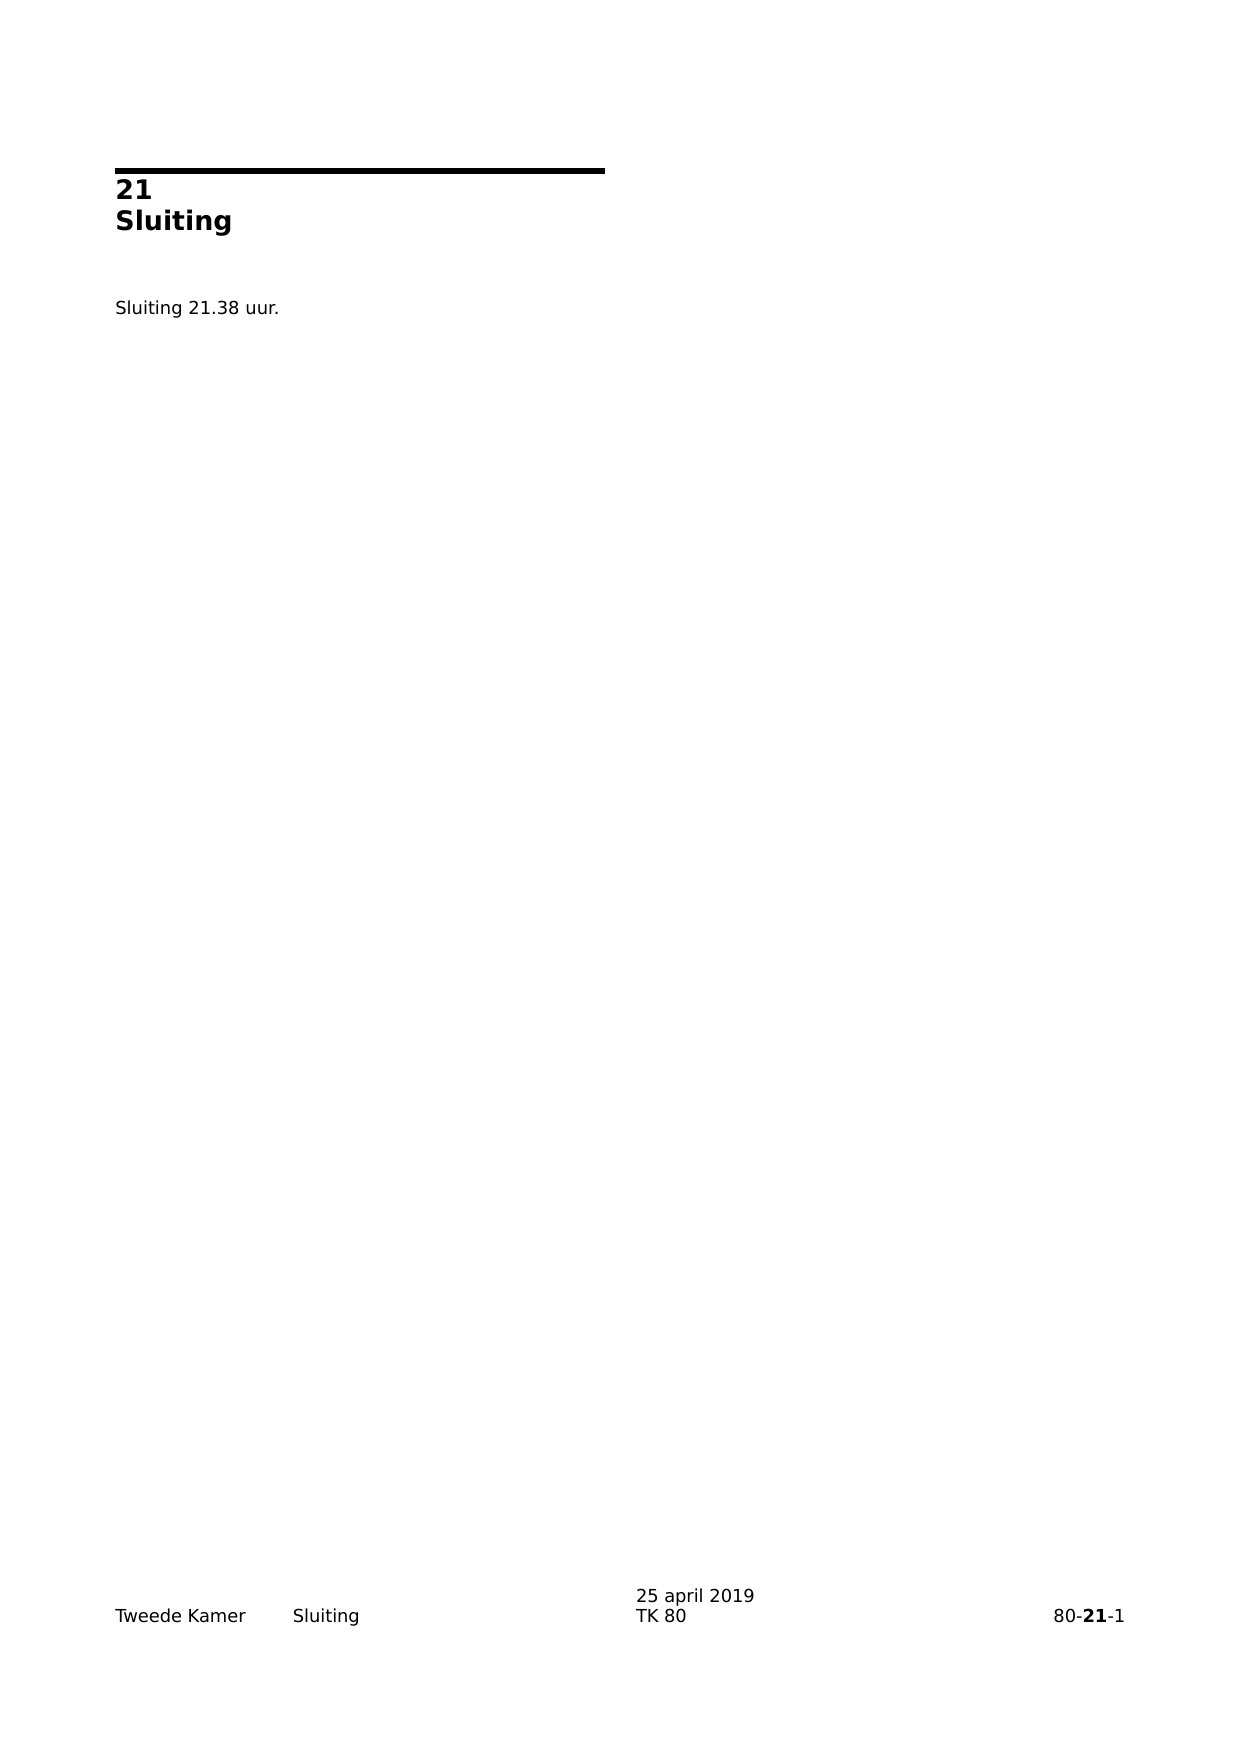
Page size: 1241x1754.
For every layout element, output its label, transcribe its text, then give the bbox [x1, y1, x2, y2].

text Sluiting 21.38 uur. [115, 298, 605, 318]
title 21 Sluiting [115, 174, 605, 237]
